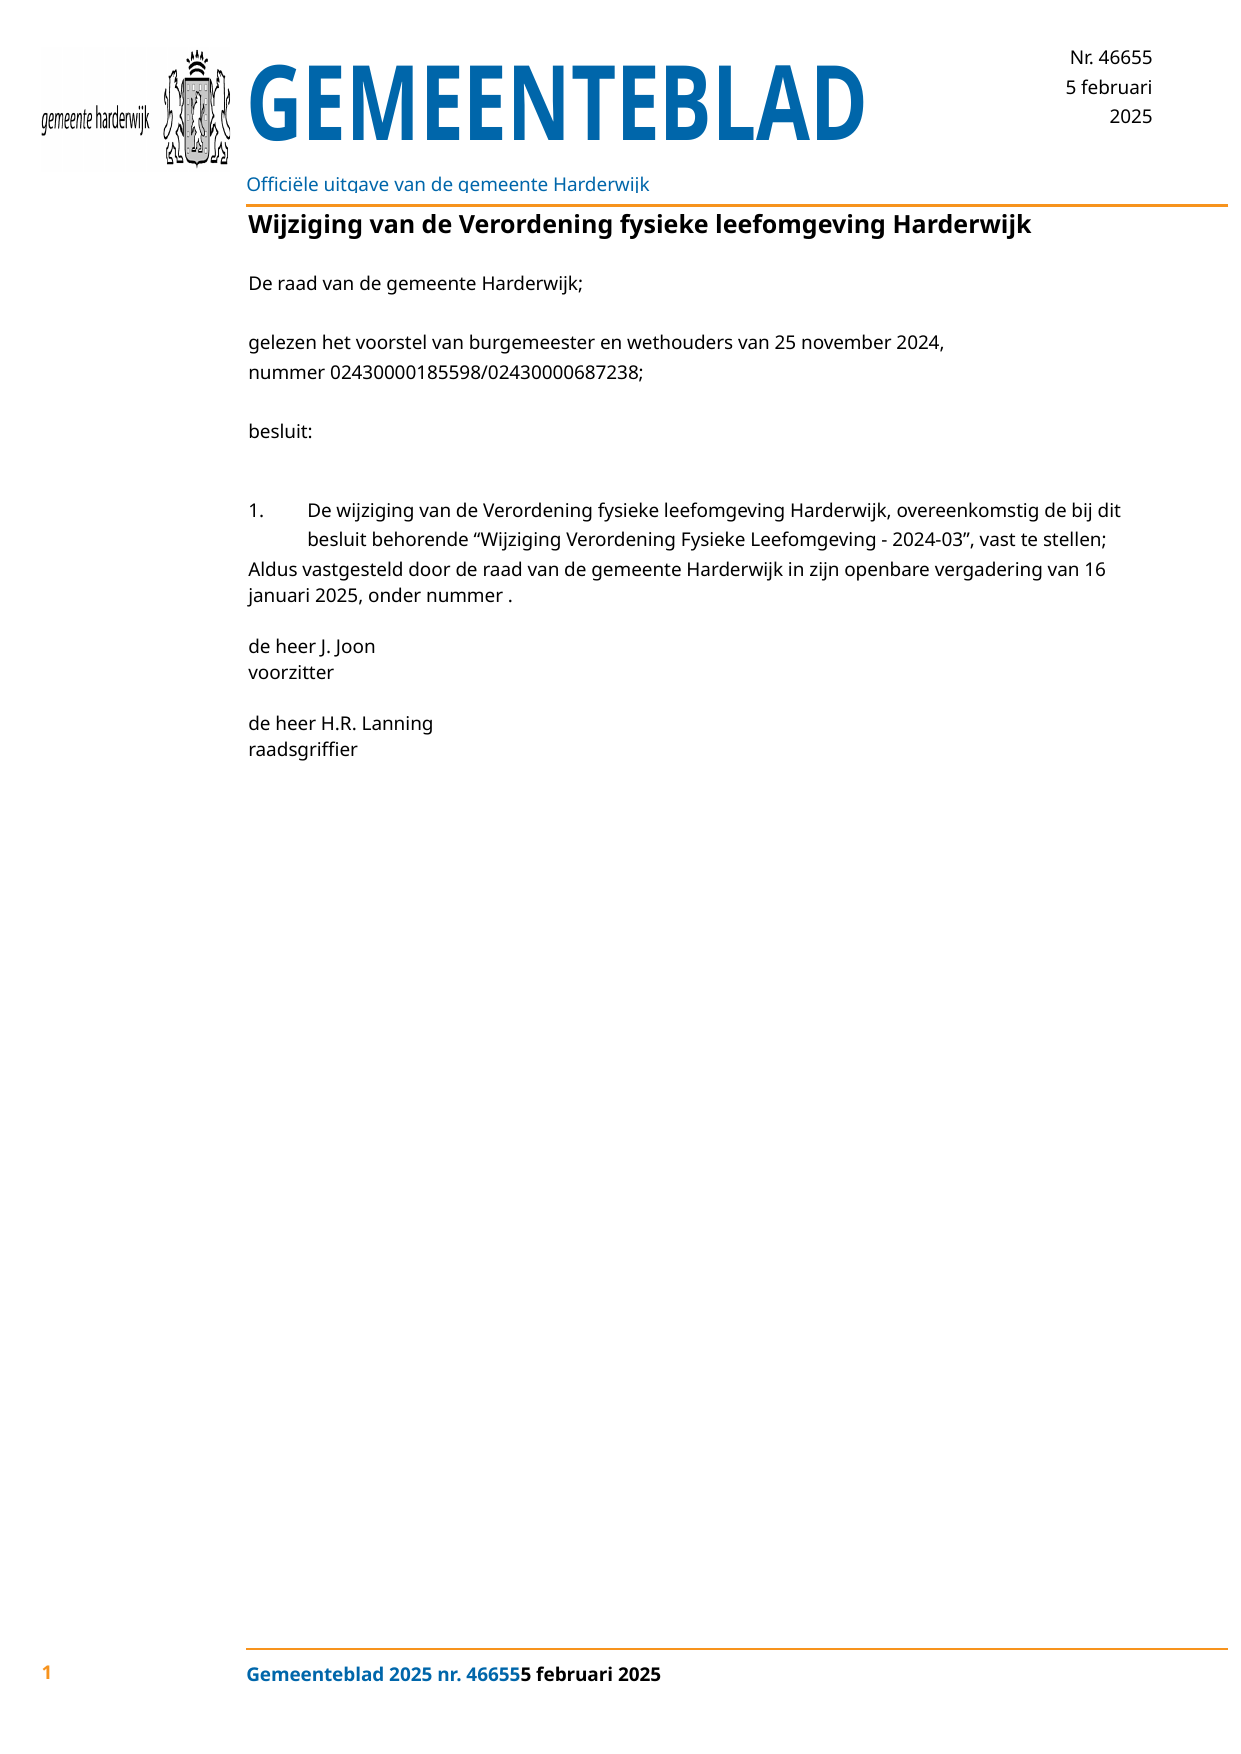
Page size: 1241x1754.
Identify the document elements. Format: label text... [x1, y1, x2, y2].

text de heer J. Joon [248, 633, 1152, 659]
text Aldus vastgesteld door de raad van de gemeente Harderwijk in zijn openbare vergadering van 16 januari 2025, onder nummer . [248, 556, 1152, 608]
text nummer 02430000185598/02430000687238; [248, 359, 1152, 385]
text De raad van de gemeente Harderwijk; [248, 270, 1152, 296]
list De wijziging van de Verordening fysieke leefomgeving Harderwijk, overeenkomstig de bij dit besluit behorende “Wijziging Verordening Fysieke Leefomgeving - 2024-03”, vast te stellen; [248, 497, 1152, 552]
text raadsgriffier [248, 736, 1152, 762]
text Wijziging van de Verordening fysieke leefomgeving Harderwijk [248, 207, 1152, 241]
text besluit: [248, 418, 1152, 444]
text gelezen het voorstel van burgemeester en wethouders van 25 november 2024, [248, 329, 1152, 355]
text voorzitter [248, 659, 1152, 685]
text de heer H.R. Lanning [248, 711, 1152, 736]
picture [41, 47, 231, 172]
